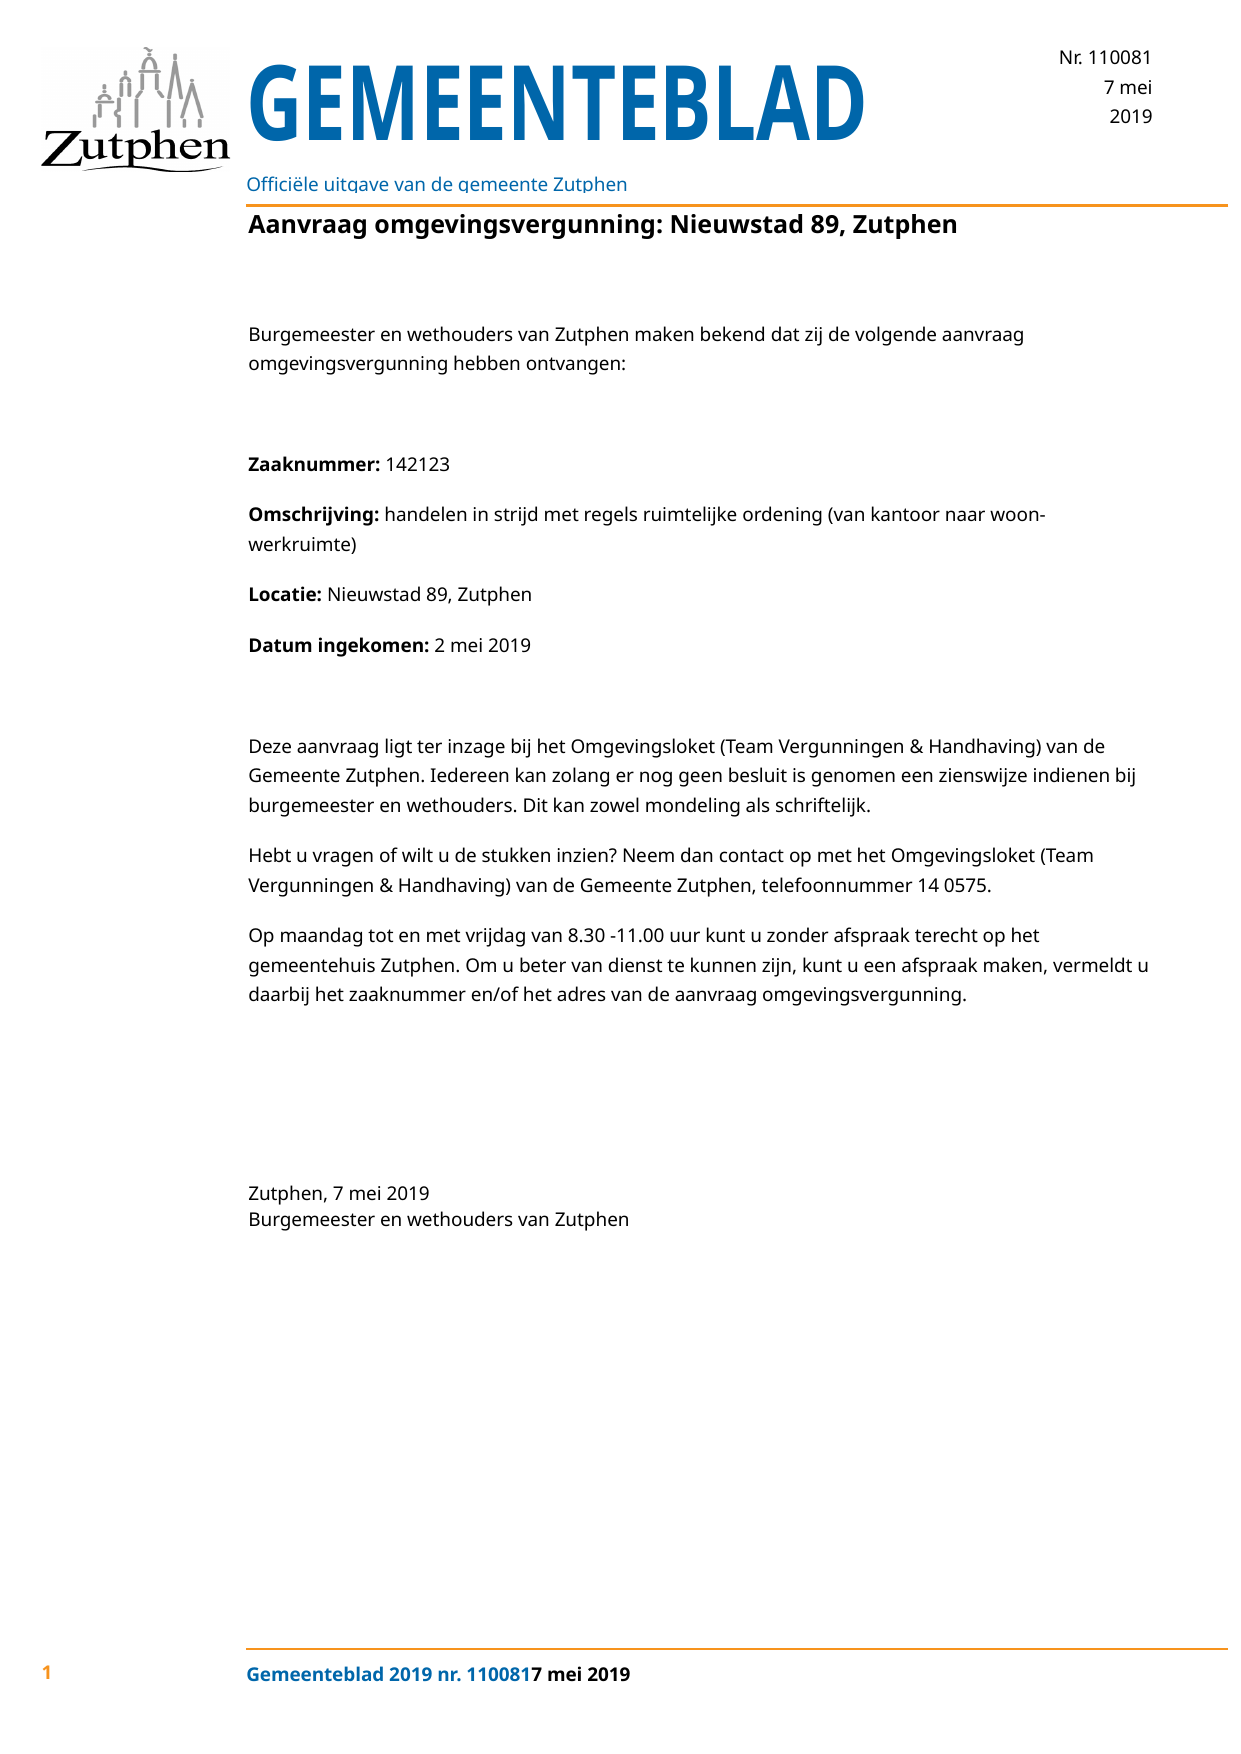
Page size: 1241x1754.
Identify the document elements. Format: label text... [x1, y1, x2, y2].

text Op maandag tot en met vrijdag van 8.30 -11.00 uur kunt u zonder afspraak terecht op het gemeentehuis Zutphen. Om u beter van dienst te kunnen zijn, kunt u een afspraak maken, vermeldt u daarbij het zaaknummer en/of het adres van de aanvraag omgevingsvergunning. [248, 922, 1152, 1007]
text Burgemeester en wethouders van Zutphen maken bekend dat zij de volgende aanvraag omgevingsvergunning hebben ontvangen: [248, 321, 1152, 376]
text Burgemeester en wethouders van Zutphen [248, 1206, 1152, 1232]
text Locatie: Nieuwstad 89, Zutphen [248, 582, 1152, 607]
text Deze aanvraag ligt ter inzage bij het Omgevingsloket (Team Vergunningen & Handhaving) van de Gemeente Zutphen. Iedereen kan zolang er nog geen besluit is genomen een zienswijze indienen bij burgemeester en wethouders. Dit kan zowel mondeling als schriftelijk. [248, 733, 1152, 818]
text Aanvraag omgevingsvergunning: Nieuwstad 89, Zutphen [248, 207, 1152, 241]
text Zaaknummer: 142123 [248, 451, 1152, 477]
text Datum ingekomen: 2 mei 2019 [248, 632, 1152, 658]
text Omschrijving: handelen in strijd met regels ruimtelijke ordening (van kantoor naar woon-werkruimte) [248, 502, 1152, 557]
picture [41, 47, 231, 172]
text Hebt u vragen of wilt u de stukken inzien? Neem dan contact op met het Omgevingsloket (Team Vergunningen & Handhaving) van de Gemeente Zutphen, telefoonnummer 14 0575. [248, 842, 1152, 898]
text Zutphen, 7 mei 2019 [248, 1181, 1152, 1206]
